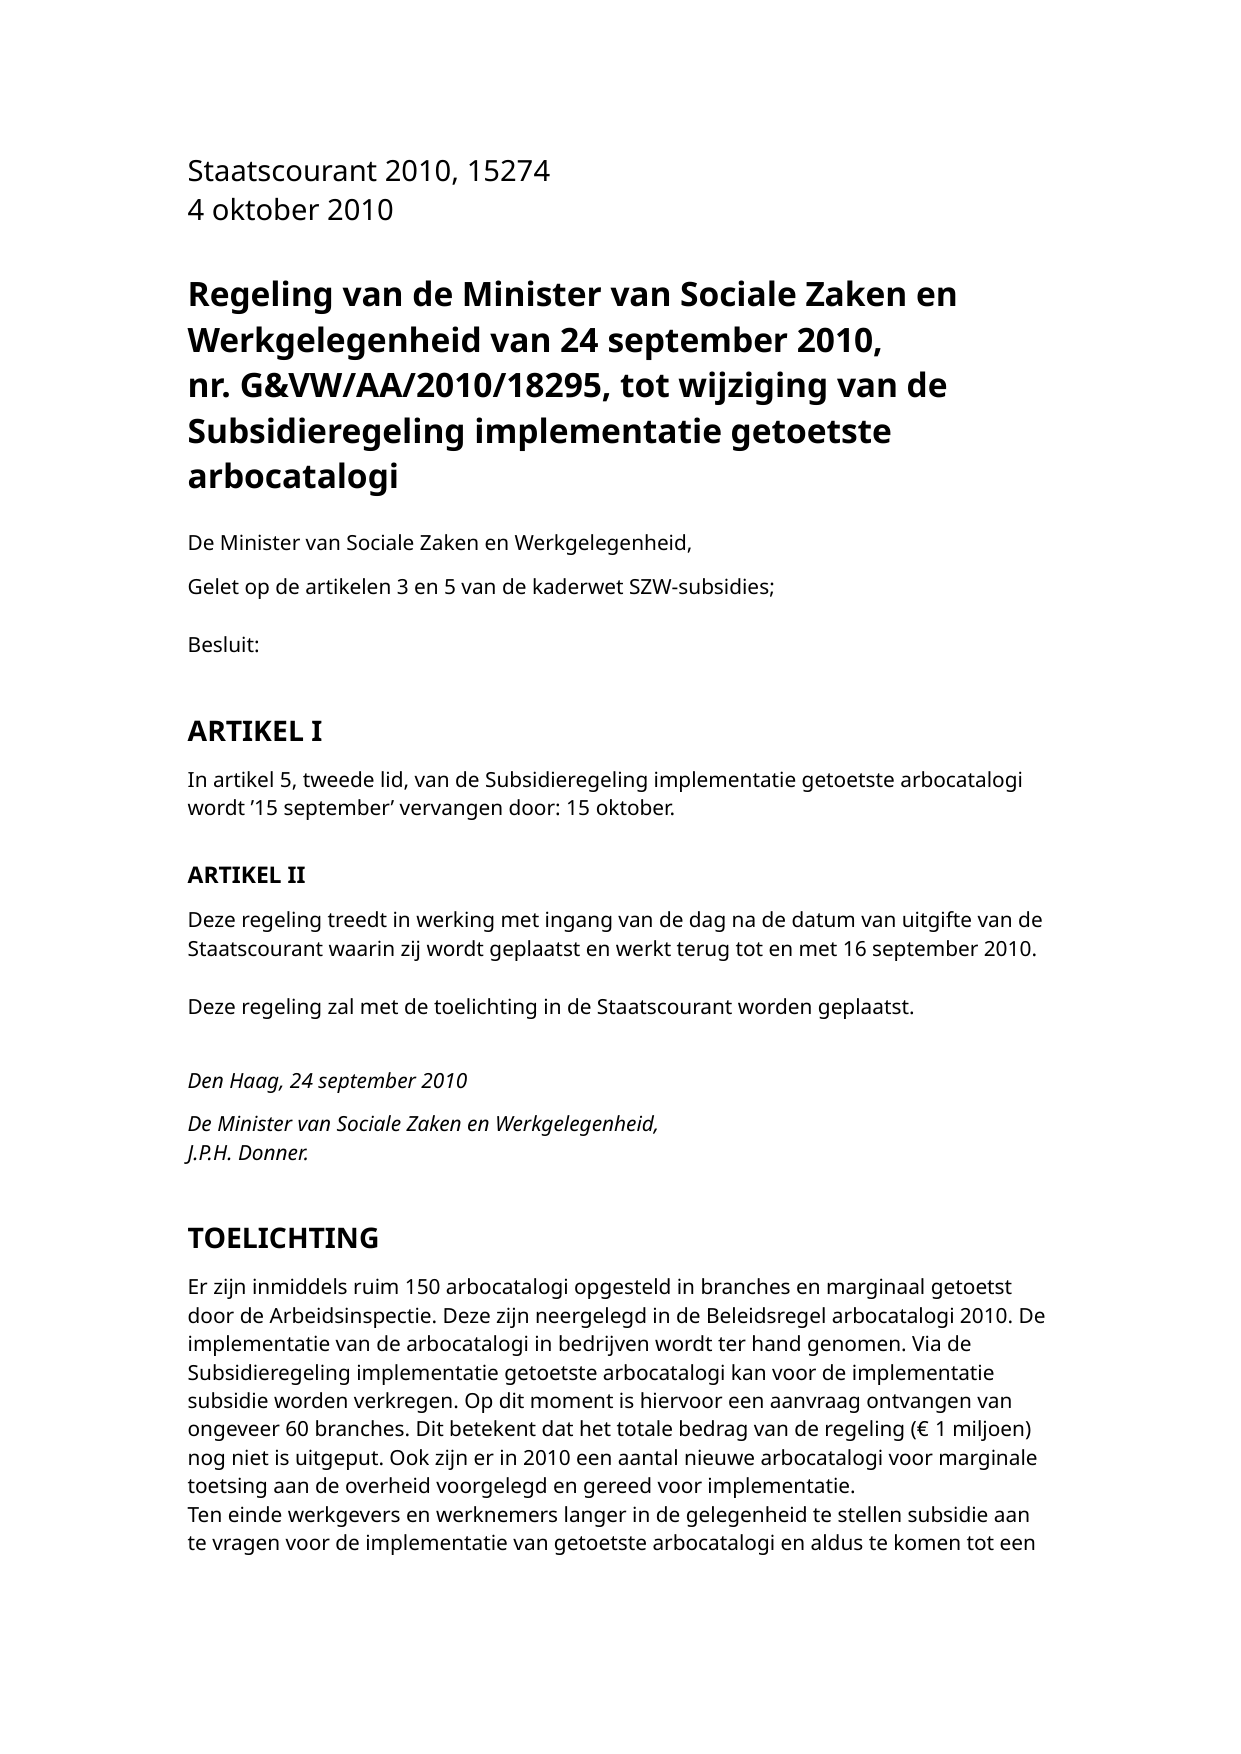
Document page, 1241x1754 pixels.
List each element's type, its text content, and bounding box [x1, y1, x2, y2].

subtitle ARTIKEL II [187, 859, 1053, 891]
text De Minister van Sociale Zaken en Werkgelegenheid, [187, 528, 1053, 557]
text De Minister van Sociale Zaken en Werkgelegenheid, [187, 1109, 1053, 1138]
text Deze regeling treedt in werking met ingang van de dag na de datum van uitgifte van de Staatscourant waarin zij wordt geplaatst en werkt terug tot en met 16 september 2010. [187, 906, 1053, 962]
subtitle Regeling van de Minister van Sociale Zaken en Werkgelegenheid van 24 september 2010, nr. G&VW/AA/2010/18295, tot wijziging van de Subsidieregeling implementatie getoetste arbocatalogi [187, 271, 1053, 498]
text Gelet op de artikelen 3 en 5 van de kaderwet SZW-subsidies; [187, 572, 1053, 600]
text Staatscourant 2010, 15274 [187, 150, 1053, 190]
text In artikel 5, tweede lid, van de Subsidieregeling implementatie getoetste arbocatalogi wordt ’15 september’ vervangen door: 15 oktober. [187, 765, 1053, 822]
text Deze regeling zal met de toelichting in de Staatscourant worden geplaatst. [187, 992, 1053, 1021]
text 4 oktober 2010 [187, 190, 1053, 229]
text Den Haag, 24 september 2010 [187, 1066, 1053, 1094]
subtitle TOELICHTING [187, 1219, 1053, 1257]
text Er zijn inmiddels ruim 150 arbocatalogi opgesteld in branches en marginaal getoetst door de Arbeidsinspectie. Deze zijn neergelegd in de Beleidsregel arbocatalogi 2010. De implementatie van de arbocatalogi in bedrijven wordt ter hand genomen. Via de Subsidieregeling implementatie getoetste arbocatalogi kan voor de implementatie subsidie worden verkregen. Op dit moment is hiervoor een aanvraag ontvangen van ongeveer 60 branches. Dit betekent dat het totale bedrag van de regeling (€ 1 miljoen) nog niet is uitgeput. Ook zijn er in 2010 een aantal nieuwe arbocatalogi voor marginale toetsing aan de overheid voorgelegd en gereed voor implementatie. [187, 1272, 1053, 1500]
text J.P.H. Donner. [187, 1138, 1053, 1166]
text Ten einde werkgevers en werknemers langer in de gelegenheid te stellen subsidie aan te vragen voor de implementatie van getoetste arbocatalogi en aldus te komen tot een [187, 1500, 1053, 1557]
subtitle ARTIKEL I [187, 711, 1053, 750]
text Besluit: [187, 630, 1053, 659]
